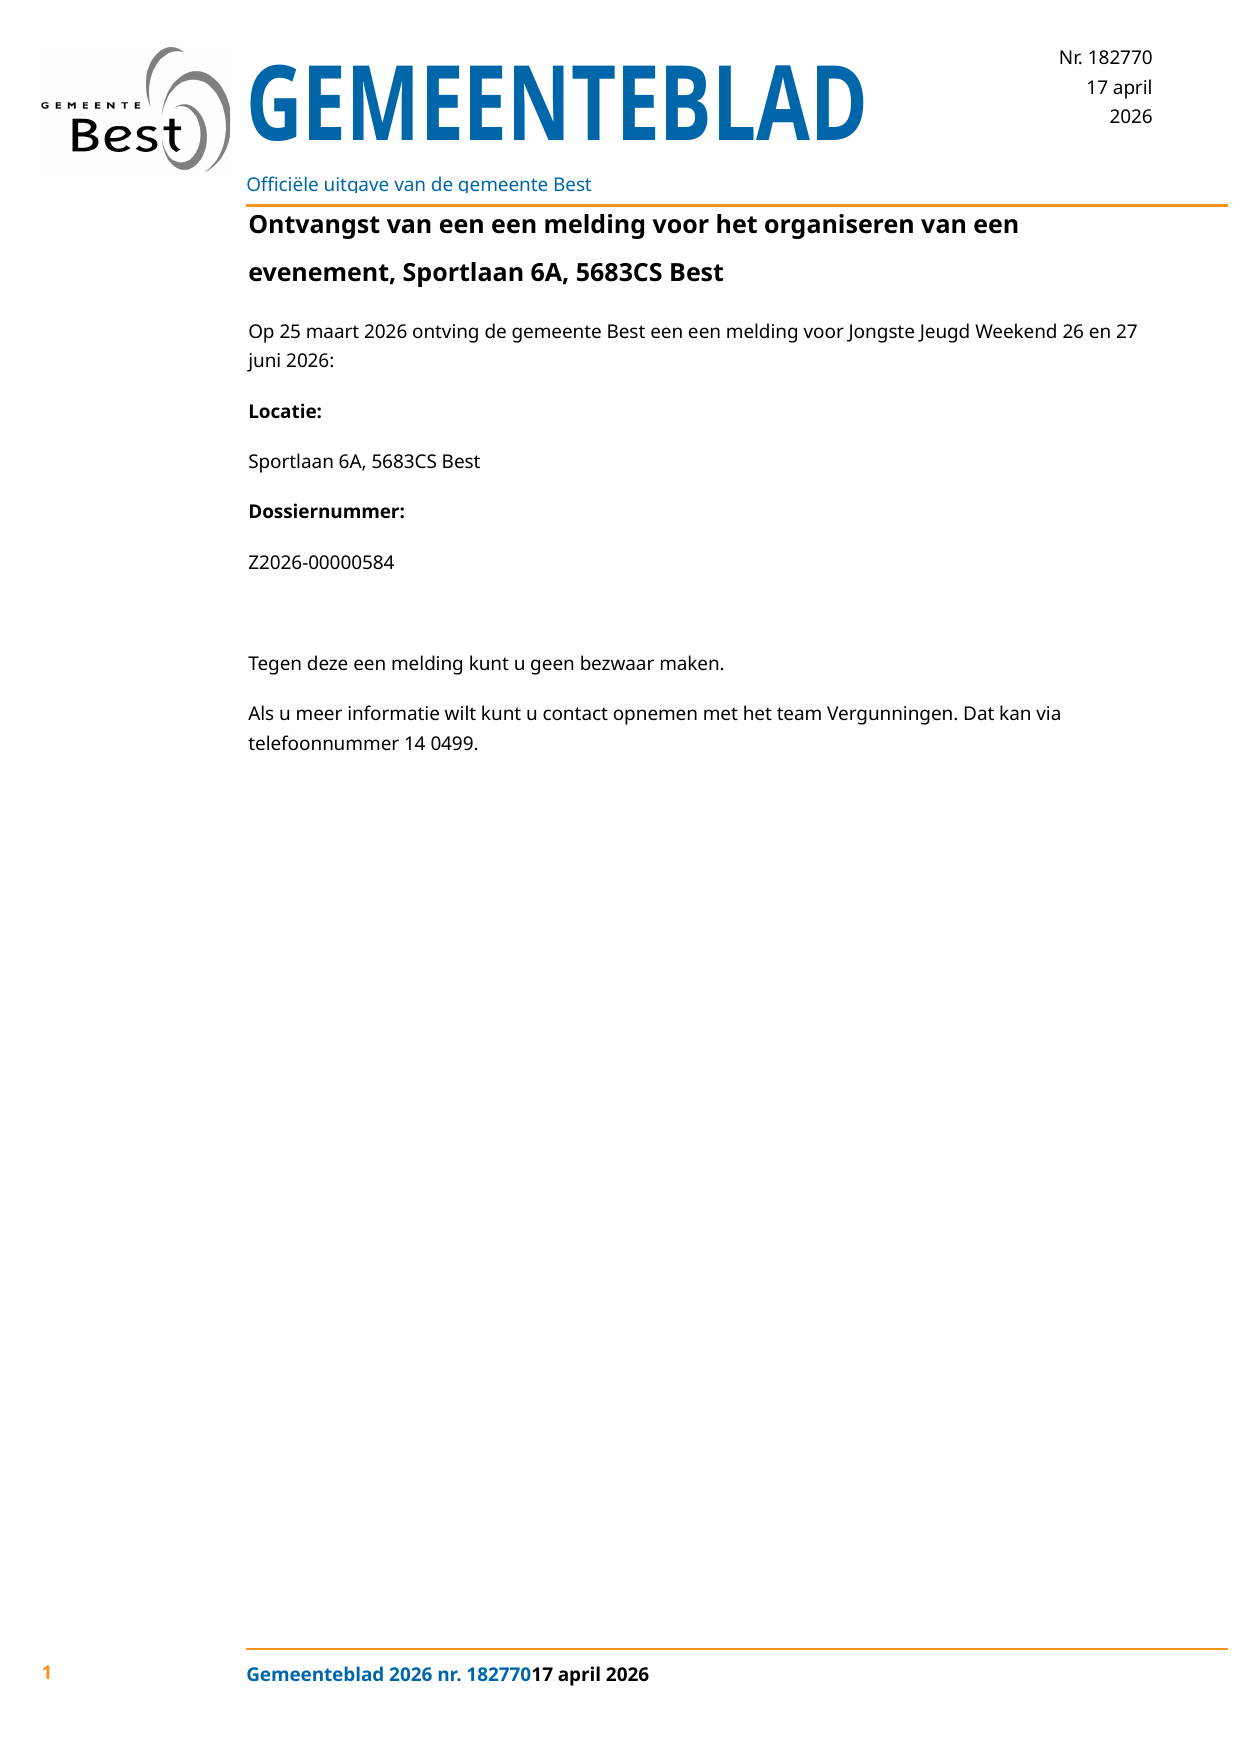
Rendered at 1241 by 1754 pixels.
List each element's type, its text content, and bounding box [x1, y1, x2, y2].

text Sportlaan 6A, 5683CS Best [248, 448, 1152, 474]
text Op 25 maart 2026 ontving de gemeente Best een een melding voor Jongste Jeugd Weekend 26 en 27 juni 2026: [248, 318, 1152, 373]
text Als u meer informatie wilt kunt u contact opnemen met het team Vergunningen. Dat kan via telefoonnummer 14 0499. [248, 700, 1152, 756]
text Ontvangst van een een melding voor het organiseren van een evenement, Sportlaan 6A, 5683CS Best [248, 207, 1152, 288]
picture [41, 47, 231, 172]
text Locatie: [248, 398, 1152, 424]
text Dossiernummer: [248, 499, 1152, 524]
text Z2026-00000584 [248, 549, 1152, 575]
text Tegen deze een melding kunt u geen bezwaar maken. [248, 650, 1152, 676]
